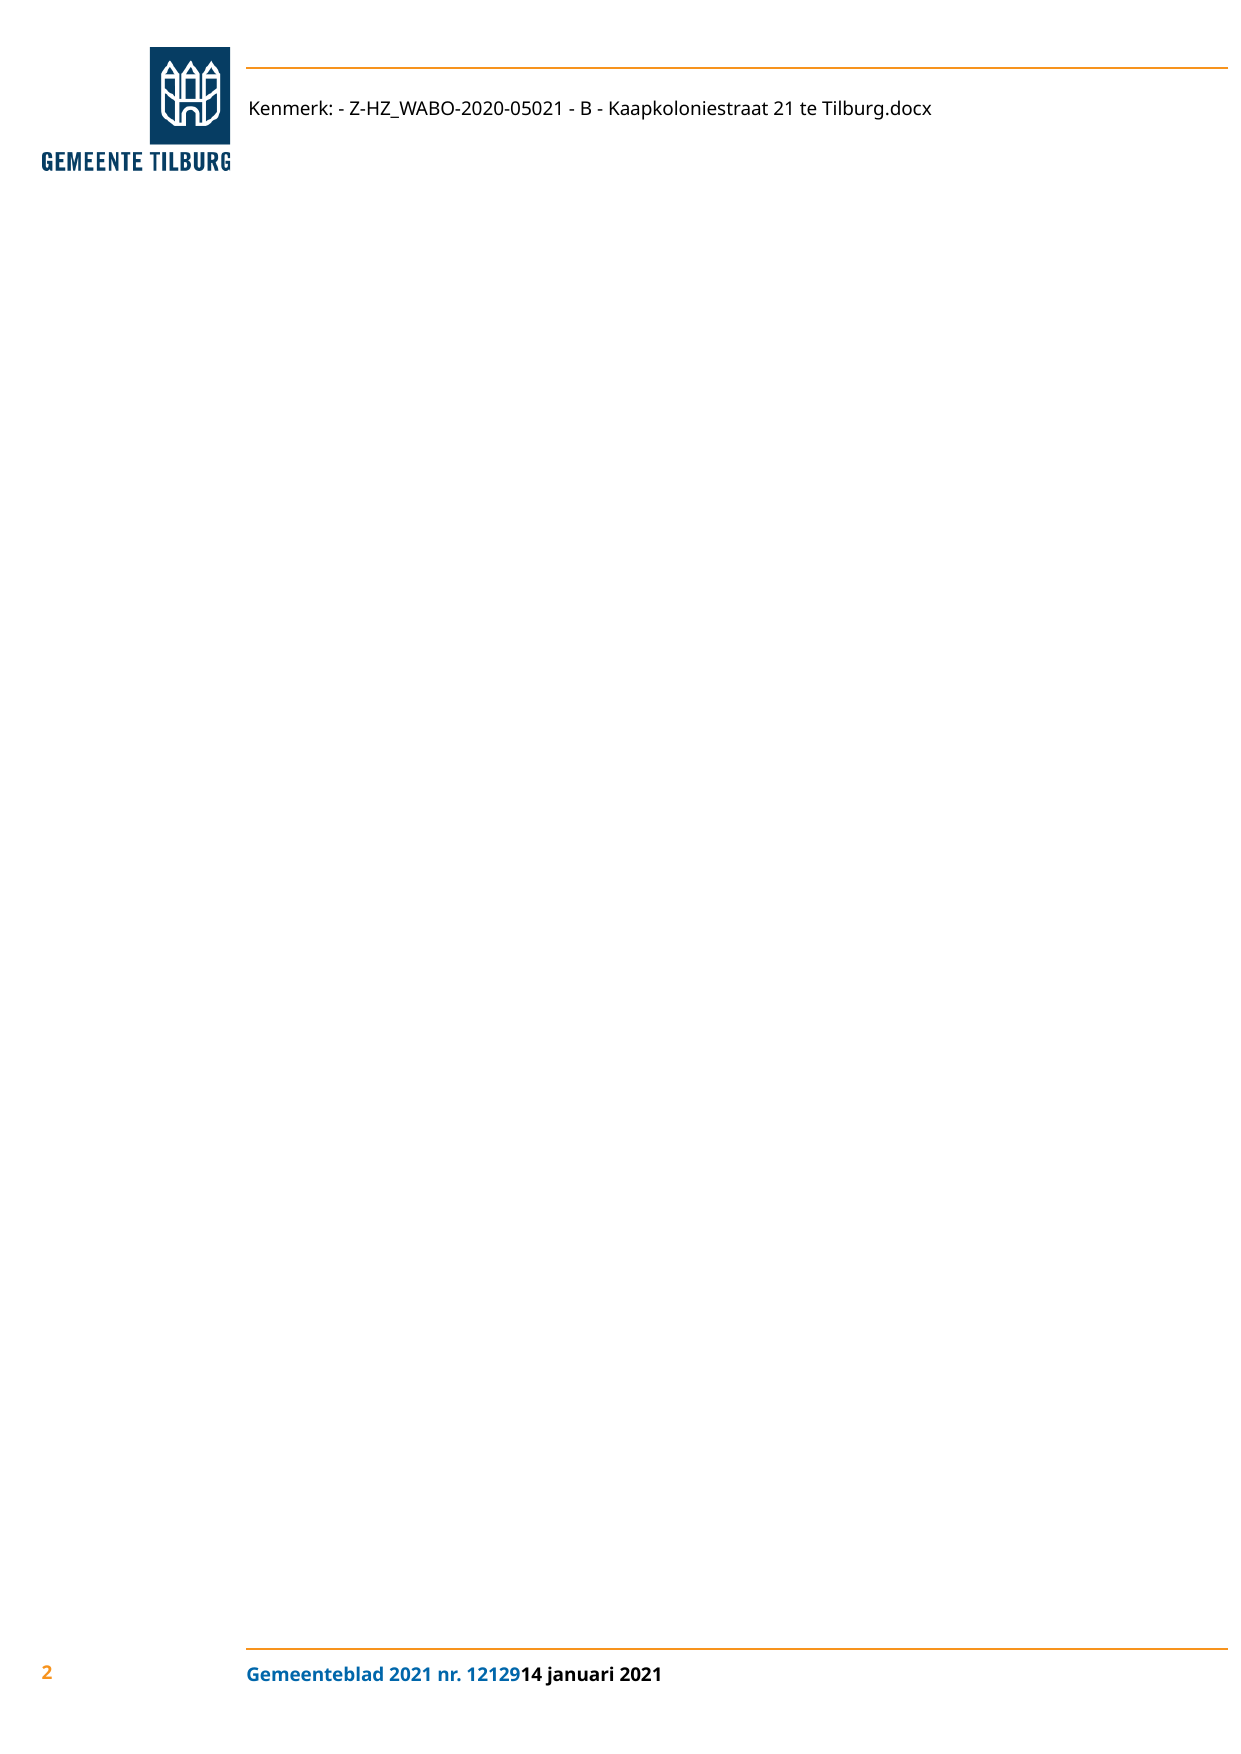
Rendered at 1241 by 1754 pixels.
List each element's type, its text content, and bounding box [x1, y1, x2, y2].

text Kenmerk: - Z-HZ_WABO-2020-05021 - B - Kaapkoloniestraat 21 te Tilburg.docx [248, 95, 1152, 121]
picture [41, 47, 231, 172]
